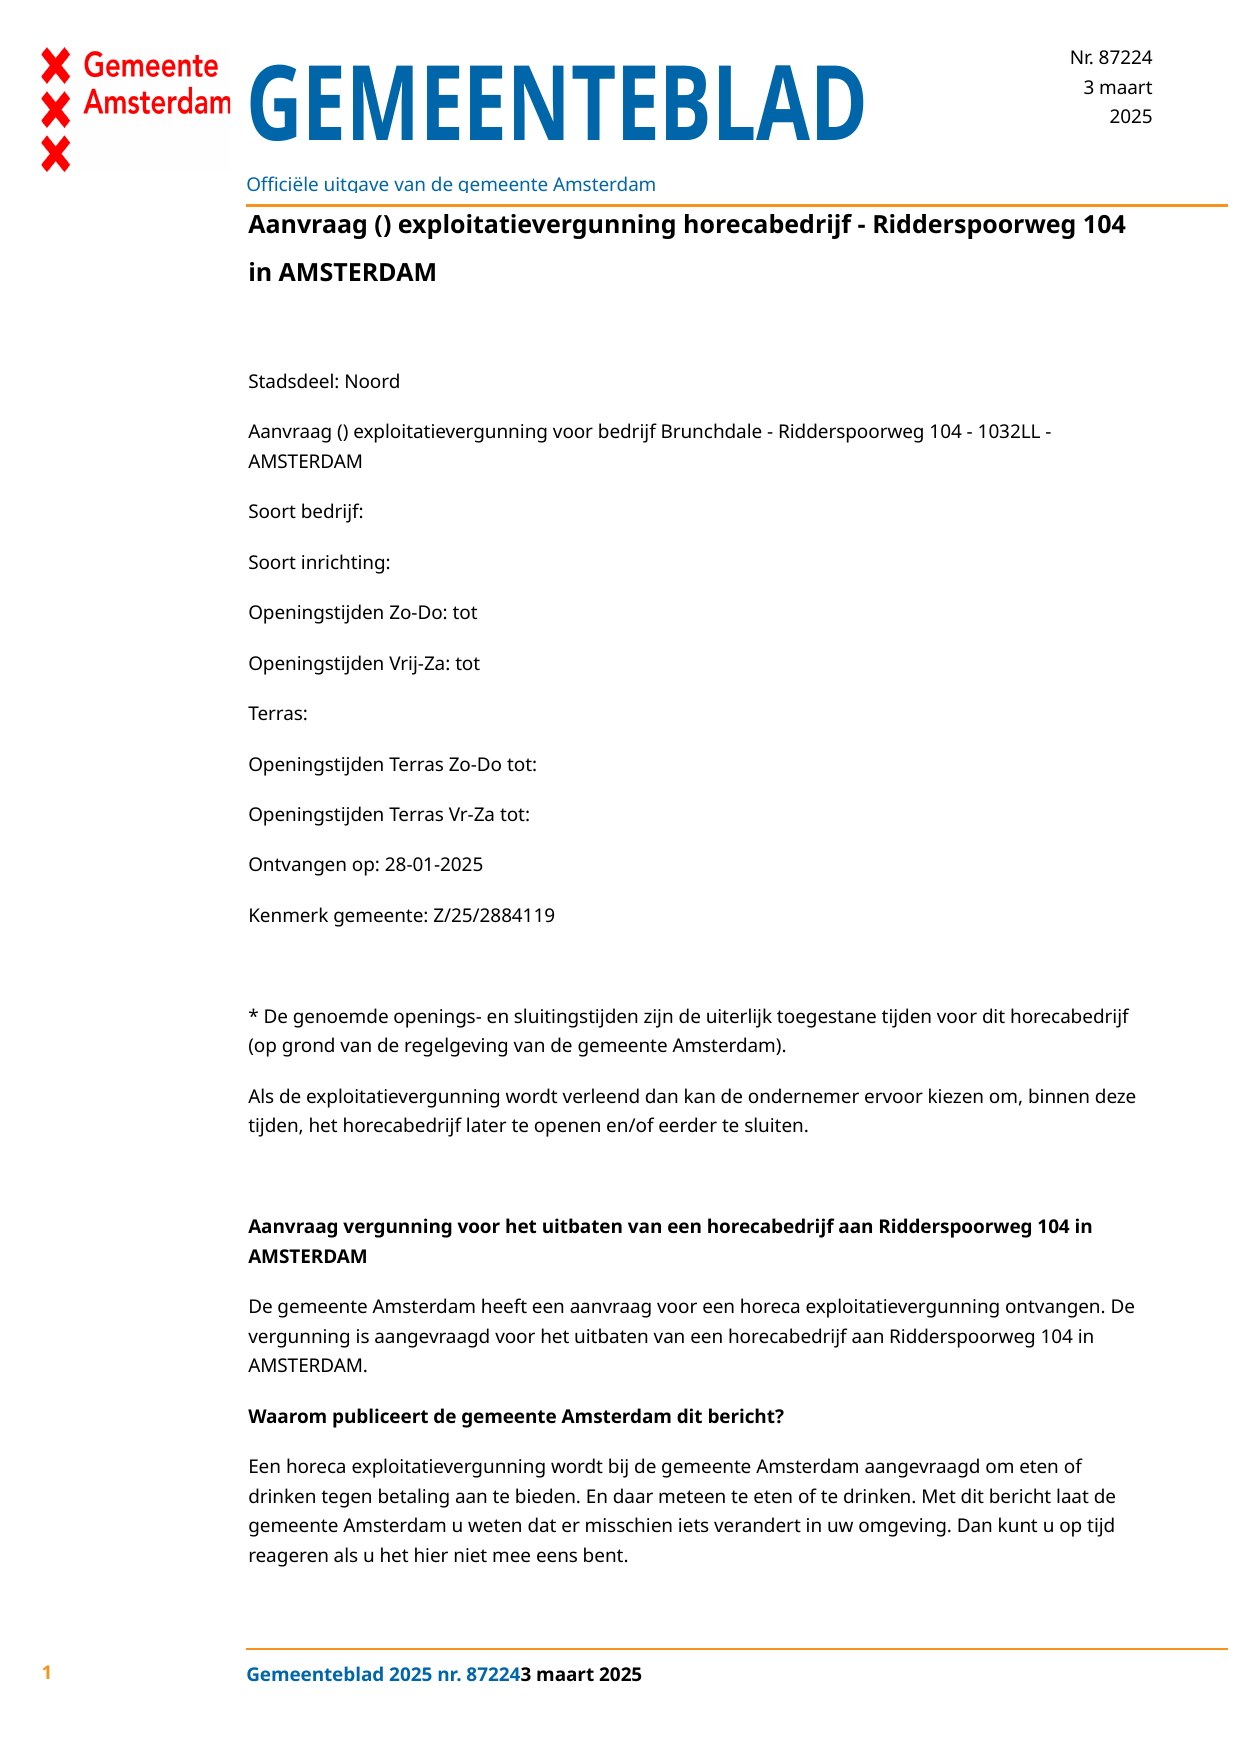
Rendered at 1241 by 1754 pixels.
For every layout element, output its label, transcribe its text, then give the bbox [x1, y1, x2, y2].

text Aanvraag () exploitatievergunning horecabedrijf - Ridderspoorweg 104 in AMSTERDAM [248, 207, 1152, 288]
text * De genoemde openings- en sluitingstijden zijn de uiterlijk toegestane tijden voor dit horecabedrijf (op grond van de regelgeving van de gemeente Amsterdam). [248, 1003, 1152, 1058]
text Stadsdeel: Noord [248, 368, 1152, 394]
text Openingstijden Zo-Do: tot [248, 599, 1152, 625]
text Terras: [248, 700, 1152, 726]
text Soort inrichting: [248, 549, 1152, 575]
text Openingstijden Terras Zo-Do tot: [248, 751, 1152, 777]
picture [41, 47, 231, 172]
text Aanvraag vergunning voor het uitbaten van een horecabedrijf aan Ridderspoorweg 104 in AMSTERDAM [248, 1213, 1152, 1269]
text Aanvraag () exploitatievergunning voor bedrijf Brunchdale - Ridderspoorweg 104 - 1032LL - AMSTERDAM [248, 419, 1152, 474]
text De gemeente Amsterdam heeft een aanvraag voor een horeca exploitatievergunning ontvangen. De vergunning is aangevraagd voor het uitbaten van een horecabedrijf aan Ridderspoorweg 104 in AMSTERDAM. [248, 1293, 1152, 1378]
text Openingstijden Vrij-Za: tot [248, 650, 1152, 676]
text Ontvangen op: 28-01-2025 [248, 852, 1152, 877]
text Als de exploitatievergunning wordt verleend dan kan de ondernemer ervoor kiezen om, binnen deze tijden, het horecabedrijf later te openen en/of eerder te sluiten. [248, 1083, 1152, 1138]
text Een horeca exploitatievergunning wordt bij de gemeente Amsterdam aangevraagd om eten of drinken tegen betaling aan te bieden. En daar meteen te eten of te drinken. Met dit bericht laat de gemeente Amsterdam u weten dat er misschien iets verandert in uw omgeving. Dan kunt u op tijd reageren als u het hier niet mee eens bent. [248, 1453, 1152, 1568]
text Kenmerk gemeente: Z/25/2884119 [248, 902, 1152, 928]
text Soort bedrijf: [248, 499, 1152, 524]
text Openingstijden Terras Vr-Za tot: [248, 801, 1152, 827]
text Waarom publiceert de gemeente Amsterdam dit bericht? [248, 1403, 1152, 1429]
